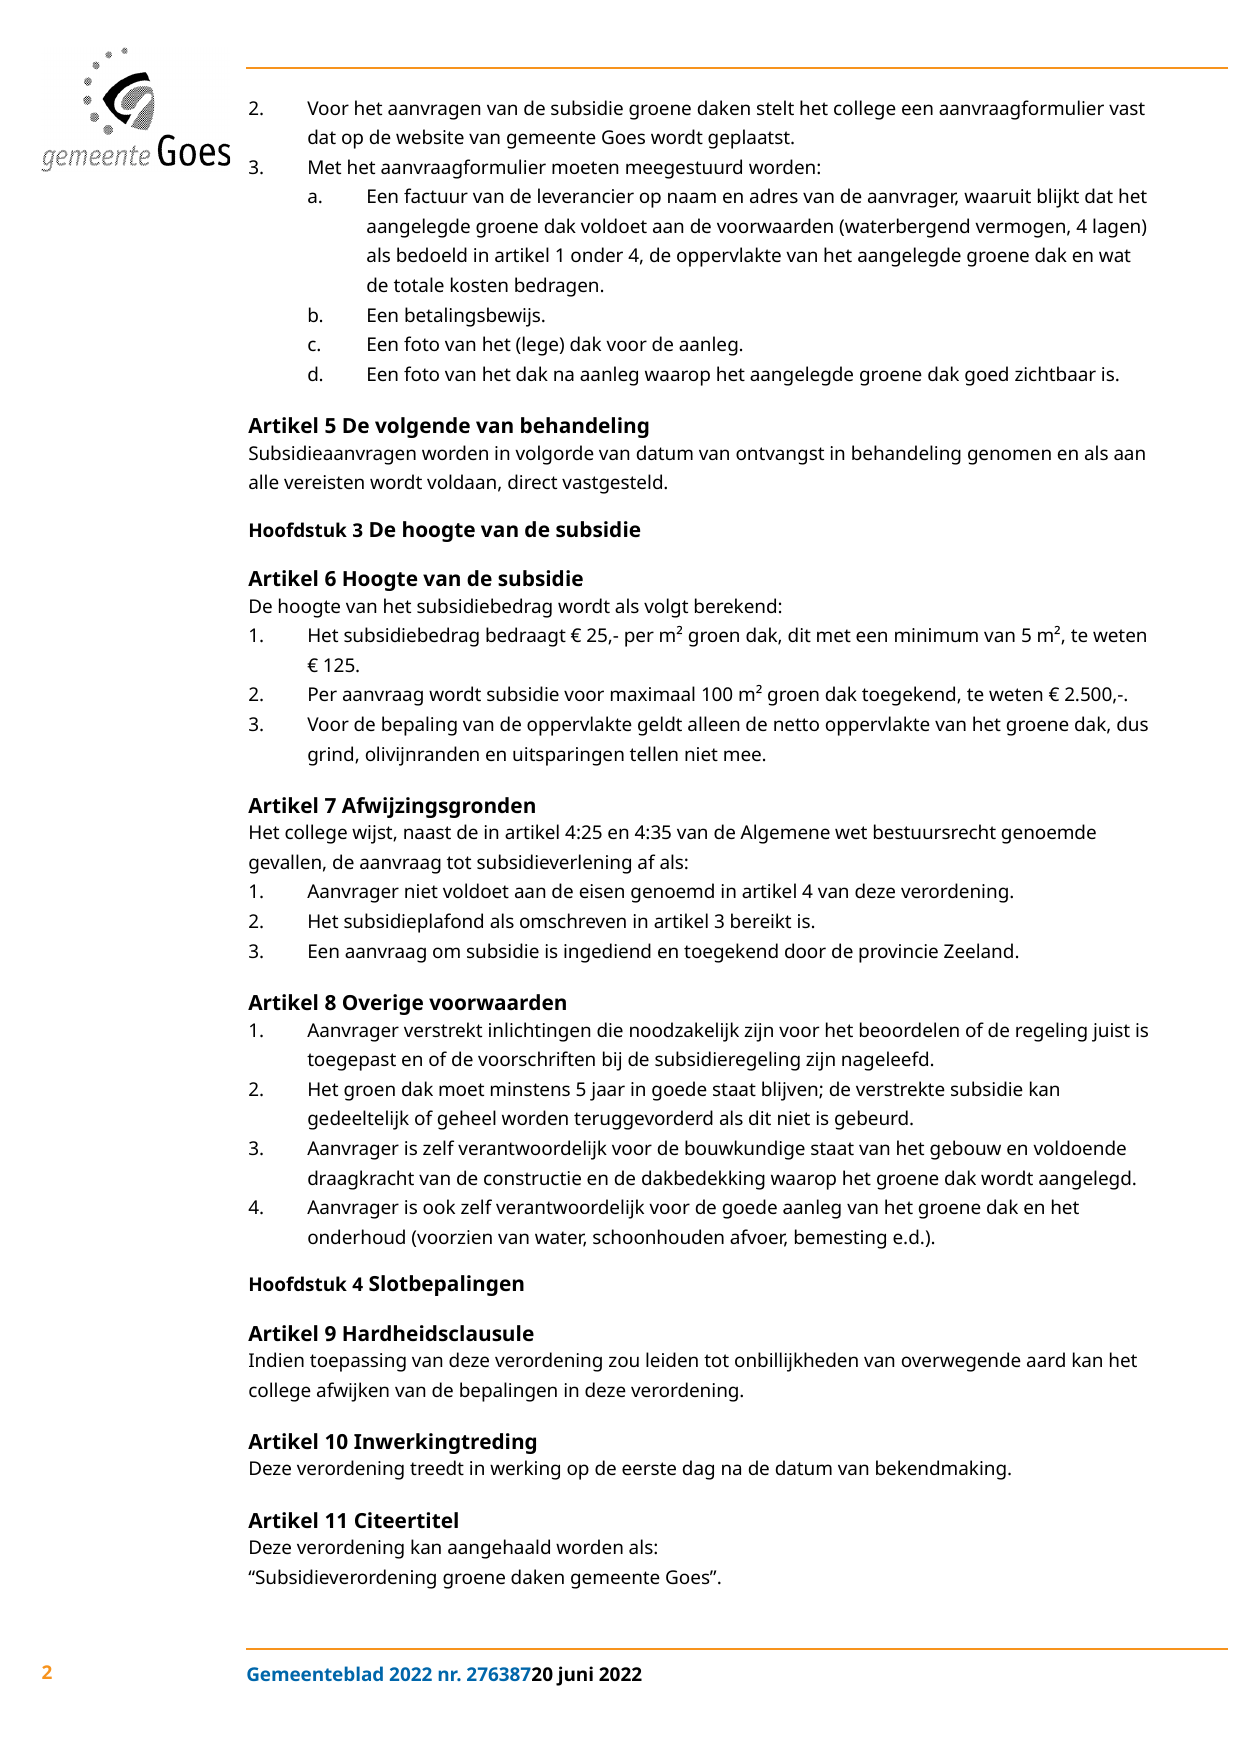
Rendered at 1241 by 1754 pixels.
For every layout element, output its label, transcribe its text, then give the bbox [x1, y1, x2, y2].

list Het groen dak moet minstens 5 jaar in goede staat blijven; de verstrekte subsidie kan gedeeltelijk of geheel worden teruggevorderd als dit niet is gebeurd. [248, 1076, 1152, 1131]
text Hoofdstuk 4 Slotbepalingen [248, 1269, 1152, 1298]
text Deze verordening treedt in werking op de eerste dag na de datum van bekendmaking. [248, 1456, 1152, 1481]
list Een aanvraag om subsidie is ingediend en toegekend door de provincie Zeeland. [248, 938, 1152, 964]
list Per aanvraag wordt subsidie voor maximaal 100 m² groen dak toegekend, te weten € 2.500,-. [248, 682, 1152, 707]
text “Subsidieverordening groene daken gemeente Goes”. [248, 1564, 1152, 1590]
text Artikel 11 Citeertitel [248, 1506, 1152, 1534]
list Een foto van het (lege) dak voor de aanleg. [307, 331, 1152, 357]
text Deze verordening kan aangehaald worden als: [248, 1534, 1152, 1560]
list Een foto van het dak na aanleg waarop het aangelegde groene dak goed zichtbaar is. [307, 361, 1152, 387]
text Artikel 10 Inwerkingtreding [248, 1427, 1152, 1456]
list Aanvrager is ook zelf verantwoordelijk voor de goede aanleg van het groene dak en het onderhoud (voorzien van water, schoonhouden afvoer, bemesting e.d.). [248, 1194, 1152, 1249]
list Voor de bepaling van de oppervlakte geldt alleen de netto oppervlakte van het groene dak, dus grind, olivijnranden en uitsparingen tellen niet mee. [248, 711, 1152, 766]
list Voor het aanvragen van de subsidie groene daken stelt het college een aanvraagformulier vast dat op de website van gemeente Goes wordt geplaatst. [248, 95, 1152, 150]
list Een betalingsbewijs. [307, 302, 1152, 328]
list Aanvrager is zelf verantwoordelijk voor de bouwkundige staat van het gebouw en voldoende draagkracht van de constructie en de dakbedekking waarop het groene dak wordt aangelegd. [248, 1135, 1152, 1190]
text Artikel 8 Overige voorwaarden [248, 988, 1152, 1017]
text De hoogte van het subsidiebedrag wordt als volgt berekend: [248, 593, 1152, 618]
text Hoofdstuk 3 De hoogte van de subsidie [248, 515, 1152, 543]
picture [41, 47, 231, 172]
text Het college wijst, naast de in artikel 4:25 en 4:35 van de Algemene wet bestuursrecht genoemde gevallen, de aanvraag tot subsidieverlening af als: [248, 819, 1152, 875]
text Artikel 9 Hardheidsclausule [248, 1319, 1152, 1347]
text Artikel 5 De volgende van behandeling [248, 411, 1152, 440]
list Het subsidieplafond als omschreven in artikel 3 bereikt is. [248, 908, 1152, 934]
text Artikel 6 Hoogte van de subsidie [248, 564, 1152, 593]
list Met het aanvraagformulier moeten meegestuurd worden: [248, 154, 1152, 180]
list Aanvrager verstrekt inlichtingen die noodzakelijk zijn voor het beoordelen of de regeling juist is toegepast en of de voorschriften bij de subsidieregeling zijn nageleefd. [248, 1017, 1152, 1072]
list Aanvrager niet voldoet aan de eisen genoemd in artikel 4 van deze verordening. [248, 879, 1152, 904]
text Artikel 7 Afwijzingsgronden [248, 791, 1152, 819]
text Subsidieaanvragen worden in volgorde van datum van ontvangst in behandeling genomen en als aan alle vereisten wordt voldaan, direct vastgesteld. [248, 440, 1152, 495]
text Indien toepassing van deze verordening zou leiden tot onbillijkheden van overwegende aard kan het college afwijken van de bepalingen in deze verordening. [248, 1347, 1152, 1402]
list Een factuur van de leverancier op naam en adres van de aanvrager, waaruit blijkt dat het aangelegde groene dak voldoet aan de voorwaarden (waterbergend vermogen, 4 lagen) als bedoeld in artikel 1 onder 4, de oppervlakte van het aangelegde groene dak en wat de totale kosten bedragen. [307, 183, 1152, 298]
list Het subsidiebedrag bedraagt € 25,- per m² groen dak, dit met een minimum van 5 m², te weten € 125. [248, 622, 1152, 678]
